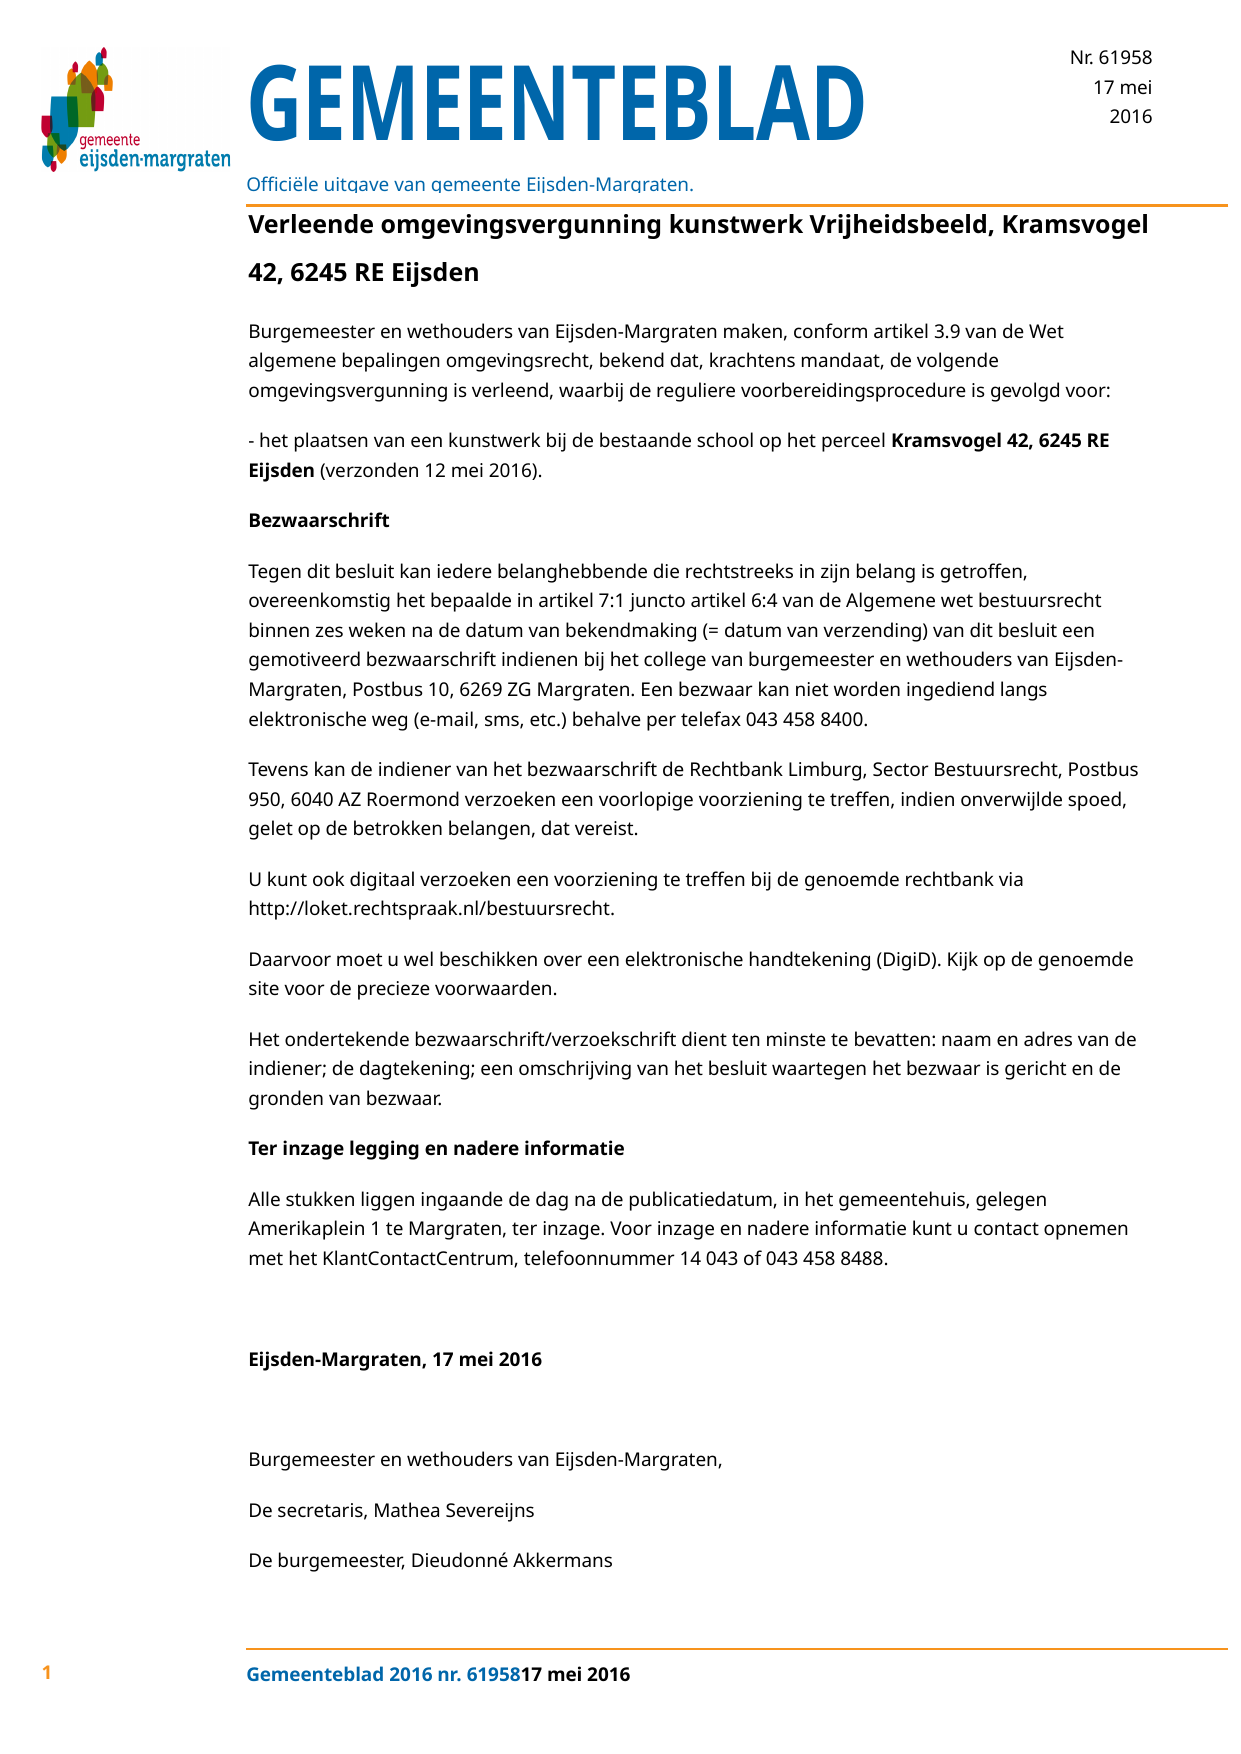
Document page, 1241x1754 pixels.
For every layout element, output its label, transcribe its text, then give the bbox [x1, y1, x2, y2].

picture [41, 47, 231, 172]
text Alle stukken liggen ingaande de dag na de publicatiedatum, in het gemeentehuis, gelegen Amerikaplein 1 te Margraten, ter inzage. Voor inzage en nadere informatie kunt u contact opnemen met het KlantContactCentrum, telefoonnummer 14 043 of 043 458 8488. [248, 1186, 1152, 1271]
text Tevens kan de indiener van het bezwaarschrift de Rechtbank Limburg, Sector Bestuursrecht, Postbus 950, 6040 AZ Roermond verzoeken een voorlopige voorziening te treffen, indien onverwijlde spoed, gelet op de betrokken belangen, dat vereist. [248, 756, 1152, 841]
text Burgemeester en wethouders van Eijsden-Margraten maken, conform artikel 3.9 van de Wet algemene bepalingen omgevingsrecht, bekend dat, krachtens mandaat, de volgende omgevingsvergunning is verleend, waarbij de reguliere voorbereidingsprocedure is gevolgd voor: [248, 318, 1152, 403]
text Het ondertekende bezwaarschrift/verzoekschrift dient ten minste te bevatten: naam en adres van de indiener; de dagtekening; een omschrijving van het besluit waartegen het bezwaar is gericht en de gronden van bezwaar. [248, 1026, 1152, 1111]
text De secretaris, Mathea Severeijns [248, 1497, 1152, 1523]
text Bezwaarschrift [248, 507, 1152, 533]
text Verleende omgevingsvergunning kunstwerk Vrijheidsbeeld, Kramsvogel 42, 6245 RE Eijsden [248, 207, 1152, 288]
text Daarvoor moet u wel beschikken over een elektronische handtekening (DigiD). Kijk op de genoemde site voor de precieze voorwaarden. [248, 946, 1152, 1001]
text - het plaatsen van een kunstwerk bij de bestaande school op het perceel Kramsvogel 42, 6245 RE Eijsden (verzonden 12 mei 2016). [248, 427, 1152, 483]
text U kunt ook digitaal verzoeken een voorziening te treffen bij de genoemde rechtbank via http://loket.rechtspraak.nl/bestuursrecht. [248, 866, 1152, 921]
text De burgemeester, Dieudonné Akkermans [248, 1547, 1152, 1573]
text Tegen dit besluit kan iedere belanghebbende die rechtstreeks in zijn belang is getroffen, overeenkomstig het bepaalde in artikel 7:1 juncto artikel 6:4 van de Algemene wet bestuursrecht binnen zes weken na de datum van bekendmaking (= datum van verzending) van dit besluit een gemotiveerd bezwaarschrift indienen bij het college van burgemeester en wethouders van Eijsden-Margraten, Postbus 10, 6269 ZG Margraten. Een bezwaar kan niet worden ingediend langs elektronische weg (e-mail, sms, etc.) behalve per telefax 043 458 8400. [248, 558, 1152, 732]
text Eijsden-Margraten, 17 mei 2016 [248, 1346, 1152, 1372]
text Ter inzage legging en nadere informatie [248, 1135, 1152, 1161]
text Burgemeester en wethouders van Eijsden-Margraten, [248, 1447, 1152, 1472]
